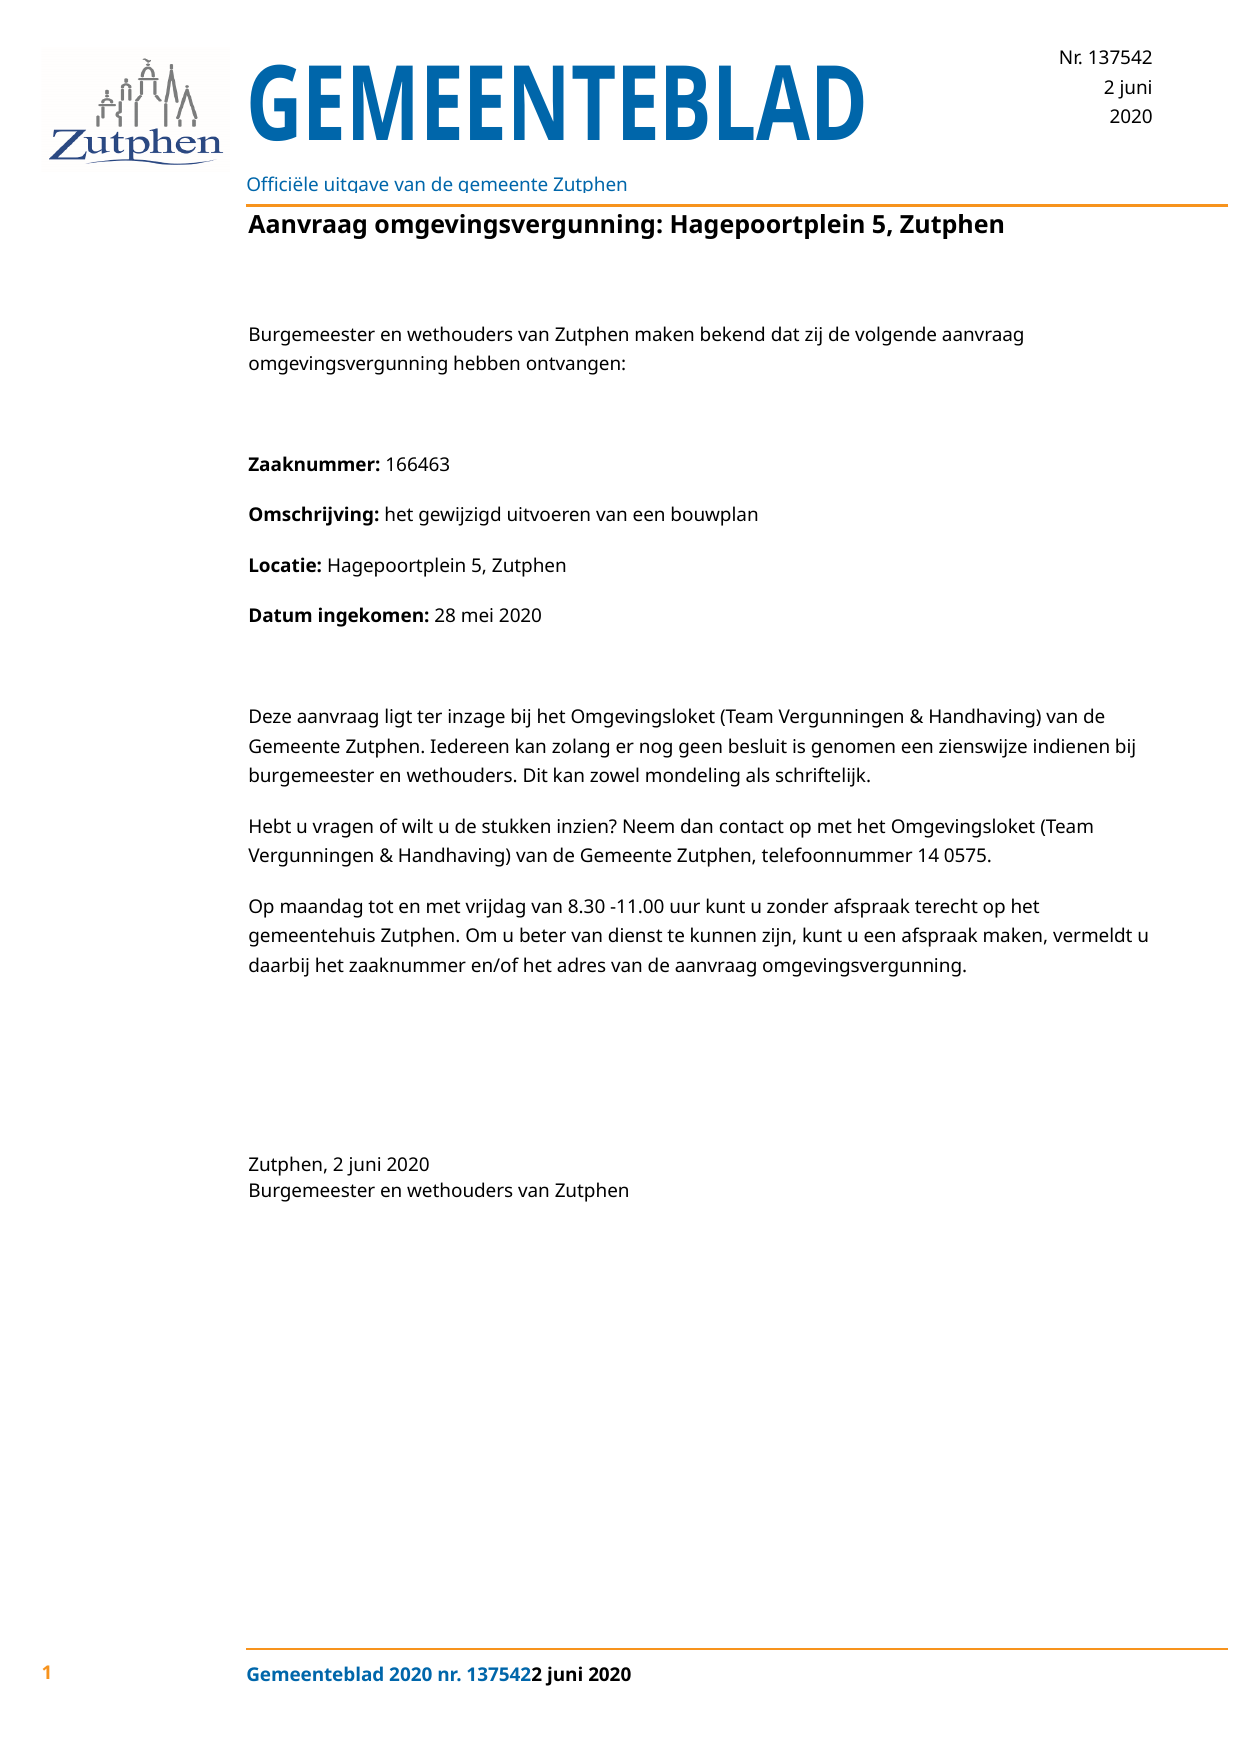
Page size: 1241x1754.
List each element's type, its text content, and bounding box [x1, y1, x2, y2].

text Op maandag tot en met vrijdag van 8.30 -11.00 uur kunt u zonder afspraak terecht op het gemeentehuis Zutphen. Om u beter van dienst te kunnen zijn, kunt u een afspraak maken, vermeldt u daarbij het zaaknummer en/of het adres van de aanvraag omgevingsvergunning. [248, 893, 1152, 978]
text Hebt u vragen of wilt u de stukken inzien? Neem dan contact op met het Omgevingsloket (Team Vergunningen & Handhaving) van de Gemeente Zutphen, telefoonnummer 14 0575. [248, 813, 1152, 868]
text Deze aanvraag ligt ter inzage bij het Omgevingsloket (Team Vergunningen & Handhaving) van de Gemeente Zutphen. Iedereen kan zolang er nog geen besluit is genomen een zienswijze indienen bij burgemeester en wethouders. Dit kan zowel mondeling als schriftelijk. [248, 703, 1152, 788]
text Datum ingekomen: 28 mei 2020 [248, 602, 1152, 628]
picture [41, 47, 231, 172]
text Burgemeester en wethouders van Zutphen [248, 1177, 1152, 1202]
text Aanvraag omgevingsvergunning: Hagepoortplein 5, Zutphen [248, 207, 1152, 241]
text Zaaknummer: 166463 [248, 451, 1152, 477]
text Zutphen, 2 juni 2020 [248, 1151, 1152, 1177]
text Omschrijving: het gewijzigd uitvoeren van een bouwplan [248, 502, 1152, 527]
text Burgemeester en wethouders van Zutphen maken bekend dat zij de volgende aanvraag omgevingsvergunning hebben ontvangen: [248, 321, 1152, 376]
text Locatie: Hagepoortplein 5, Zutphen [248, 552, 1152, 578]
